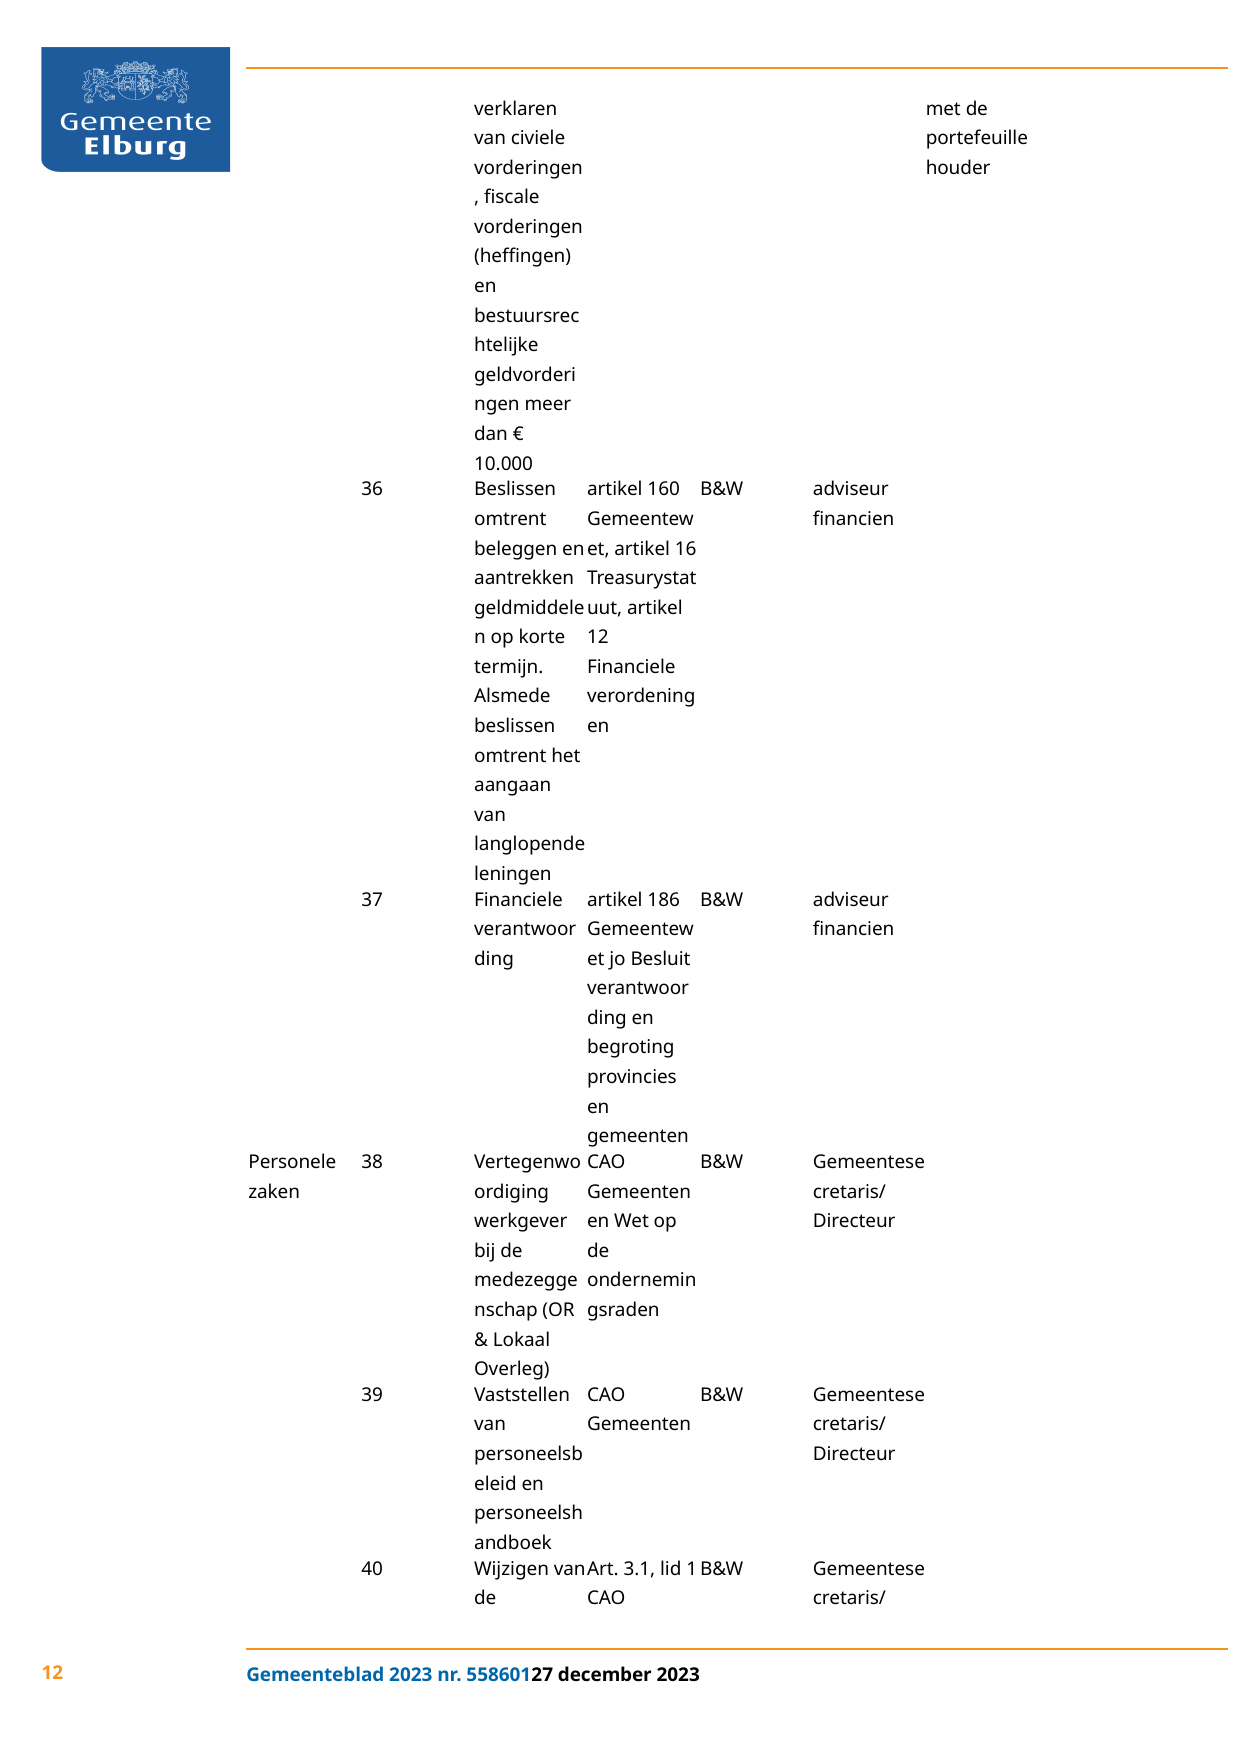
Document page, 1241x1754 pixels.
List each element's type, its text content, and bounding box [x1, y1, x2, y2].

table_cell B&W [700, 1381, 813, 1555]
table_cell [700, 95, 813, 476]
table_cell CAO Gemeenten en Wet op de ondernemingsraden [587, 1148, 700, 1381]
table_cell [248, 95, 361, 1148]
table_cell [813, 95, 926, 476]
table_cell Wijzigen van de [474, 1555, 587, 1610]
table_cell [926, 886, 1038, 1148]
table_cell 40 [361, 1555, 474, 1610]
table_cell verklaren van civiele vorderingen, fiscale vorderingen (heffingen) en bestuursrechtelijke geldvorderingen meer dan € 10.000 [474, 95, 587, 476]
table_cell met de portefeuillehouder [926, 95, 1038, 476]
table_cell Gemeentesecretaris/ [813, 1555, 926, 1610]
table_cell B&W [700, 1148, 813, 1381]
table_cell [926, 1381, 1038, 1555]
table_cell [926, 476, 1038, 886]
table_cell [1039, 1148, 1152, 1381]
table_cell [1039, 476, 1152, 886]
table_cell adviseur financien [813, 886, 926, 1148]
table_cell B&W [700, 476, 813, 886]
table_cell 36 [361, 476, 474, 886]
table_cell Beslissen omtrent beleggen en aantrekken geldmiddelen op korte termijn. Alsmede beslissen omtrent het aangaan van langlopende leningen [474, 476, 587, 886]
table_cell CAO Gemeenten [587, 1381, 700, 1555]
table_cell Art. 3.1, lid 1 CAO [587, 1555, 700, 1610]
table_cell [926, 1148, 1038, 1381]
table_cell Vertegenwoordiging werkgever bij de medezeggenschap (OR & Lokaal Overleg) [474, 1148, 587, 1381]
table_cell Gemeentesecretaris/ Directeur [813, 1381, 926, 1555]
table_cell [926, 1555, 1038, 1610]
table_cell [1039, 1381, 1152, 1555]
table_cell Gemeentesecretaris/ Directeur [813, 1148, 926, 1381]
table_cell artikel 160 Gemeentewet, artikel 16 Treasurystatuut, artikel 12 Financiele verordeningen [587, 476, 700, 886]
table_cell adviseur financien [813, 476, 926, 886]
table_cell 38 [361, 1148, 474, 1381]
table_cell B&W [700, 886, 813, 1148]
picture [41, 47, 231, 172]
table_cell Personele zaken [248, 1148, 361, 1610]
table_cell Vaststellen van personeelsbeleid en personeelshandboek [474, 1381, 587, 1555]
table_cell 37 [361, 886, 474, 1148]
table_cell 39 [361, 1381, 474, 1555]
table_cell B&W [700, 1555, 813, 1610]
table_cell [587, 95, 700, 476]
table_cell [1039, 886, 1152, 1148]
table_cell [1039, 95, 1152, 476]
table_cell artikel 186 Gemeentewet jo Besluit verantwoording en begroting provincies en gemeenten [587, 886, 700, 1148]
table_cell Financiele verantwoording [474, 886, 587, 1148]
table_cell [1039, 1555, 1152, 1610]
table_cell [361, 95, 474, 476]
